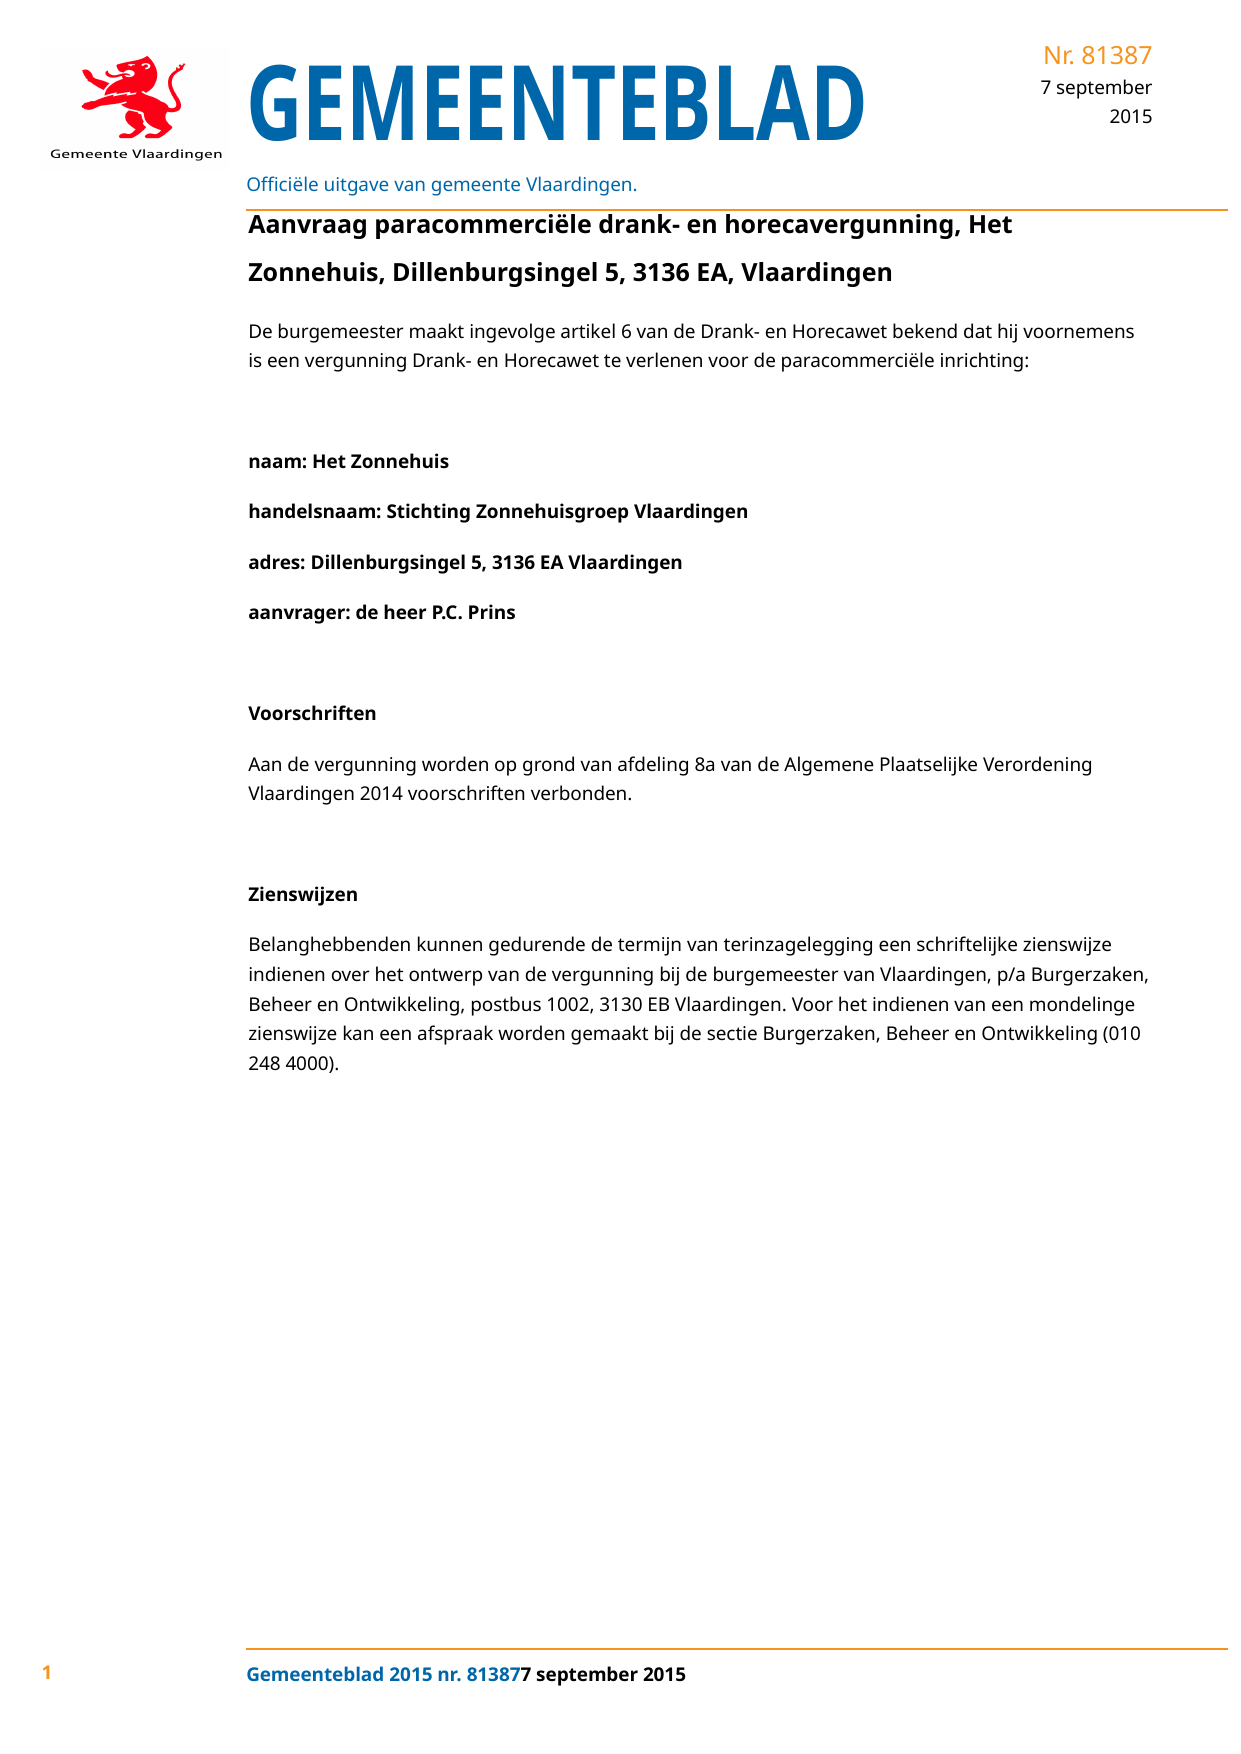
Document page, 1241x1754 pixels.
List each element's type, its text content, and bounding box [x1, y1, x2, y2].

text Aan de vergunning worden op grond van afdeling 8a van de Algemene Plaatselijke Verordening Vlaardingen 2014 voorschriften verbonden. [248, 751, 1152, 806]
text Aanvraag paracommerciële drank- en horecavergunning, Het Zonnehuis, Dillenburgsingel 5, 3136 EA, Vlaardingen [248, 211, 1152, 288]
text handelsnaam: Stichting Zonnehuisgroep Vlaardingen [248, 499, 1152, 524]
picture [41, 47, 231, 172]
text Belanghebbenden kunnen gedurende de termijn van terinzagelegging een schriftelijke zienswijze indienen over het ontwerp van de vergunning bij de burgemeester van Vlaardingen, p/a Burgerzaken, Beheer en Ontwikkeling, postbus 1002, 3130 EB Vlaardingen. Voor het indienen van een mondelinge zienswijze kan een afspraak worden gemaakt bij de sectie Burgerzaken, Beheer en Ontwikkeling (010 248 4000). [248, 932, 1152, 1076]
text naam: Het Zonnehuis [248, 448, 1152, 474]
text adres: Dillenburgsingel 5, 3136 EA Vlaardingen [248, 549, 1152, 575]
text Voorschriften [248, 700, 1152, 726]
text aanvrager: de heer P.C. Prins [248, 599, 1152, 625]
text Zienswijzen [248, 881, 1152, 907]
text De burgemeester maakt ingevolge artikel 6 van de Drank- en Horecawet bekend dat hij voornemens is een vergunning Drank- en Horecawet te verlenen voor de paracommerciële inrichting: [248, 318, 1152, 373]
